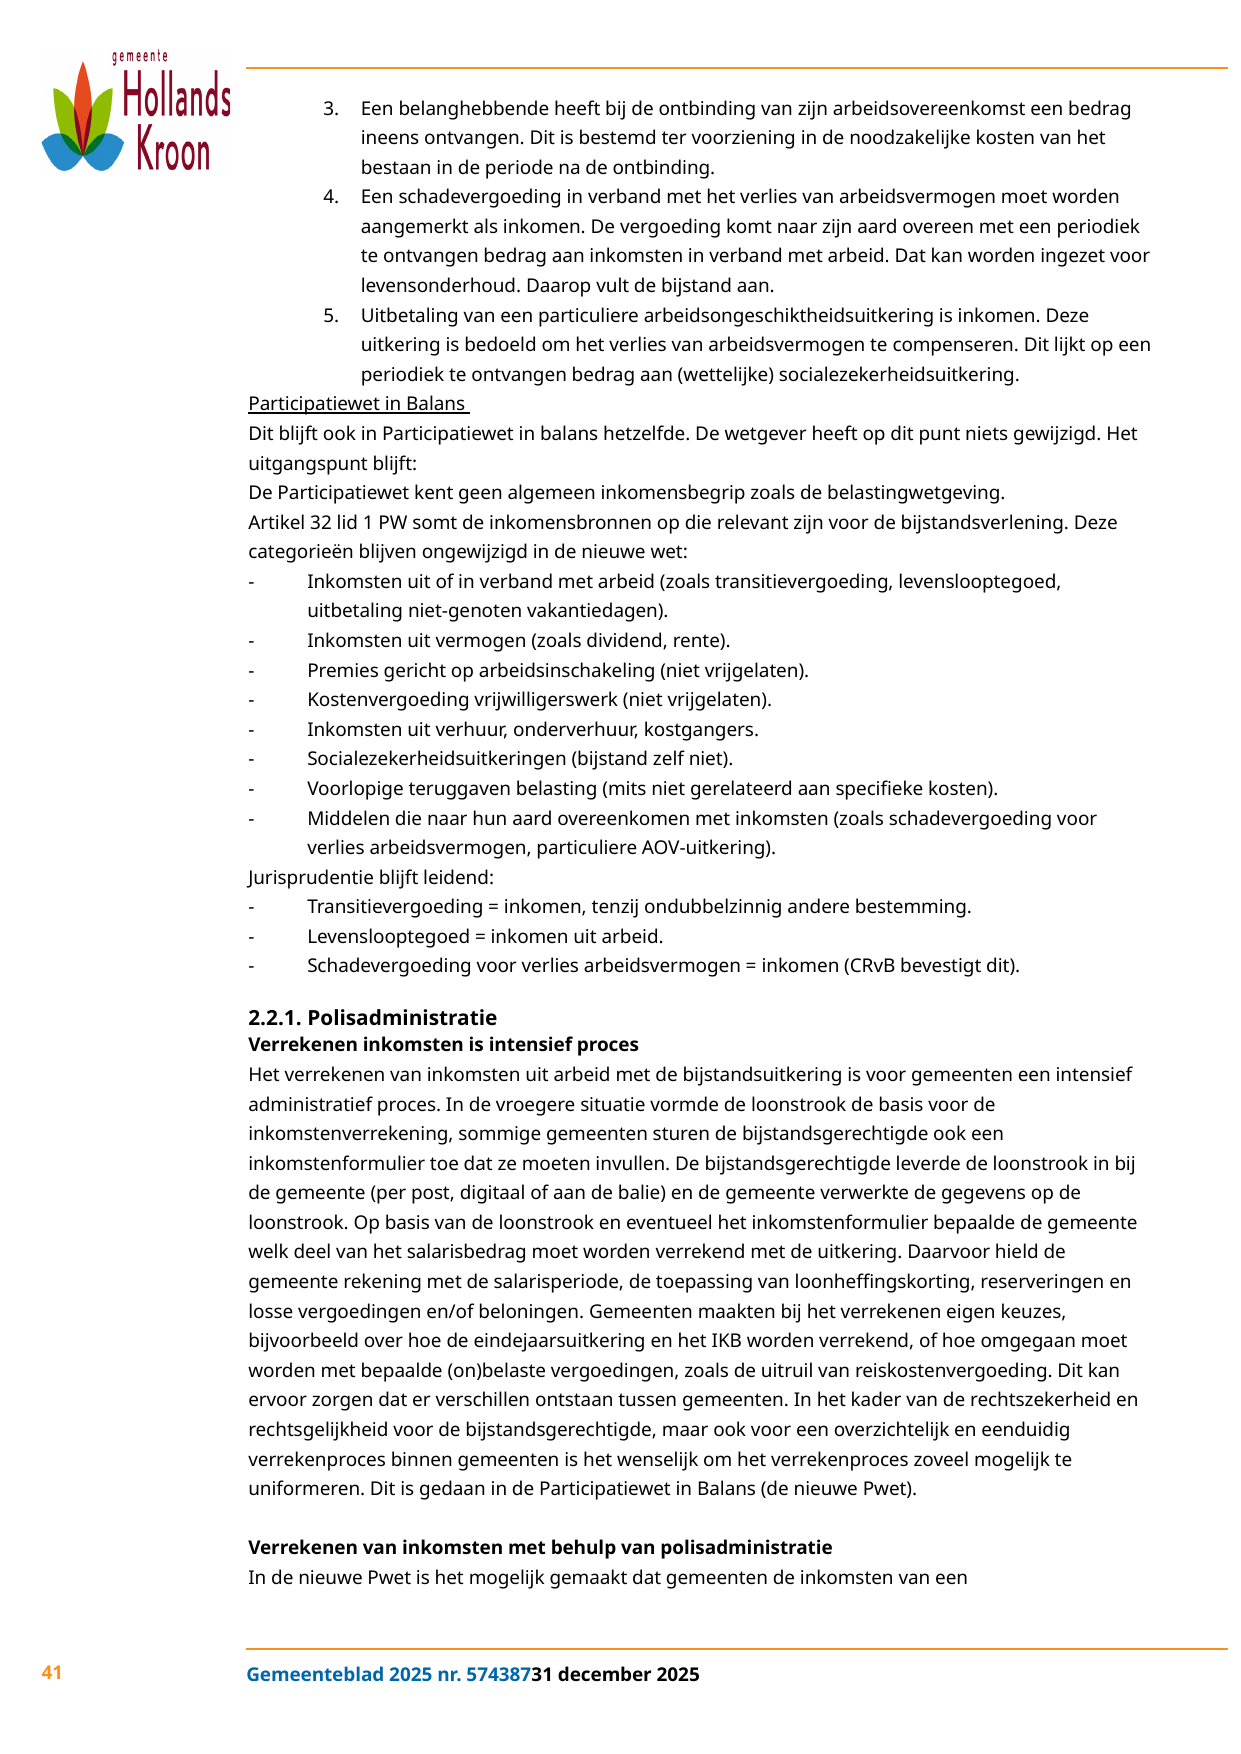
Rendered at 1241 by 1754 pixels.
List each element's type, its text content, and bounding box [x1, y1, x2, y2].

list Inkomsten uit vermogen (zoals dividend, rente). [248, 627, 1152, 653]
text Artikel 32 lid 1 PW somt de inkomensbronnen op die relevant zijn voor de bijstandsverlening. Deze categorieën blijven ongewijzigd in de nieuwe wet: [248, 509, 1152, 564]
picture [41, 47, 231, 172]
text Verrekenen inkomsten is intensief proces [248, 1032, 1152, 1057]
list Inkomsten uit of in verband met arbeid (zoals transitievergoeding, levenslooptegoed, uitbetaling niet-genoten vakantiedagen). [248, 568, 1152, 623]
text De Participatiewet kent geen algemeen inkomensbegrip zoals de belastingwetgeving. [248, 479, 1152, 505]
list Kostenvergoeding vrijwilligerswerk (niet vrijgelaten). [248, 686, 1152, 712]
text 2.2.1. Polisadministratie [248, 1003, 1152, 1032]
text Participatiewet in Balans [248, 391, 1152, 416]
list Uitbetaling van een particuliere arbeidsongeschiktheidsuitkering is inkomen. Deze uitkering is bedoeld om het verlies van arbeidsvermogen te compenseren. Dit lijkt op een periodiek te ontvangen bedrag aan (wettelijke) socialezekerheidsuitkering. [323, 302, 1152, 387]
text In de nieuwe Pwet is het mogelijk gemaakt dat gemeenten de inkomsten van een [248, 1564, 1152, 1590]
list Middelen die naar hun aard overeenkomen met inkomsten (zoals schadevergoeding voor verlies arbeidsvermogen, particuliere AOV-uitkering). [248, 805, 1152, 860]
list Inkomsten uit verhuur, onderverhuur, kostgangers. [248, 716, 1152, 742]
list Een belanghebbende heeft bij de ontbinding van zijn arbeidsovereenkomst een bedrag ineens ontvangen. Dit is bestemd ter voorziening in de noodzakelijke kosten van het bestaan in de periode na de ontbinding. [323, 95, 1152, 180]
text Het verrekenen van inkomsten uit arbeid met de bijstandsuitkering is voor gemeenten een intensief administratief proces. In de vroegere situatie vormde de loonstrook de basis voor de inkomstenverrekening, sommige gemeenten sturen de bijstandsgerechtigde ook een inkomstenformulier toe dat ze moeten invullen. De bijstandsgerechtigde leverde de loonstrook in bij de gemeente (per post, digitaal of aan de balie) en de gemeente verwerkte de gegevens op de loonstrook. Op basis van de loonstrook en eventueel het inkomstenformulier bepaalde de gemeente welk deel van het salarisbedrag moet worden verrekend met de uitkering. Daarvoor hield de gemeente rekening met de salarisperiode, de toepassing van loonheffingskorting, reserveringen en losse vergoedingen en/of beloningen. Gemeenten maakten bij het verrekenen eigen keuzes, bijvoorbeeld over hoe de eindejaarsuitkering en het IKB worden verrekend, of hoe omgegaan moet worden met bepaalde (on)belaste vergoedingen, zoals de uitruil van reiskostenvergoeding. Dit kan ervoor zorgen dat er verschillen ontstaan tussen gemeenten. In het kader van de rechtszekerheid en rechtsgelijkheid voor de bijstandsgerechtigde, maar ook voor een overzichtelijk en eenduidig verrekenproces binnen gemeenten is het wenselijk om het verrekenproces zoveel mogelijk te uniformeren. Dit is gedaan in de Participatiewet in Balans (de nieuwe Pwet). [248, 1061, 1152, 1501]
text Verrekenen van inkomsten met behulp van polisadministratie [248, 1534, 1152, 1560]
list Schadevergoeding voor verlies arbeidsvermogen = inkomen (CRvB bevestigt dit). [248, 953, 1152, 978]
list Transitievergoeding = inkomen, tenzij ondubbelzinnig andere bestemming. [248, 893, 1152, 919]
text Jurisprudentie blijft leidend: [248, 864, 1152, 890]
list Een schadevergoeding in verband met het verlies van arbeidsvermogen moet worden aangemerkt als inkomen. De vergoeding komt naar zijn aard overeen met een periodiek te ontvangen bedrag aan inkomsten in verband met arbeid. Dat kan worden ingezet voor levensonderhoud. Daarop vult de bijstand aan. [323, 183, 1152, 298]
list Levenslooptegoed = inkomen uit arbeid. [248, 923, 1152, 949]
list Voorlopige teruggaven belasting (mits niet gerelateerd aan specifieke kosten). [248, 775, 1152, 801]
list Socialezekerheidsuitkeringen (bijstand zelf niet). [248, 746, 1152, 771]
text Dit blijft ook in Participatiewet in balans hetzelfde. De wetgever heeft op dit punt niets gewijzigd. Het uitgangspunt blijft: [248, 420, 1152, 476]
list Premies gericht op arbeidsinschakeling (niet vrijgelaten). [248, 657, 1152, 683]
